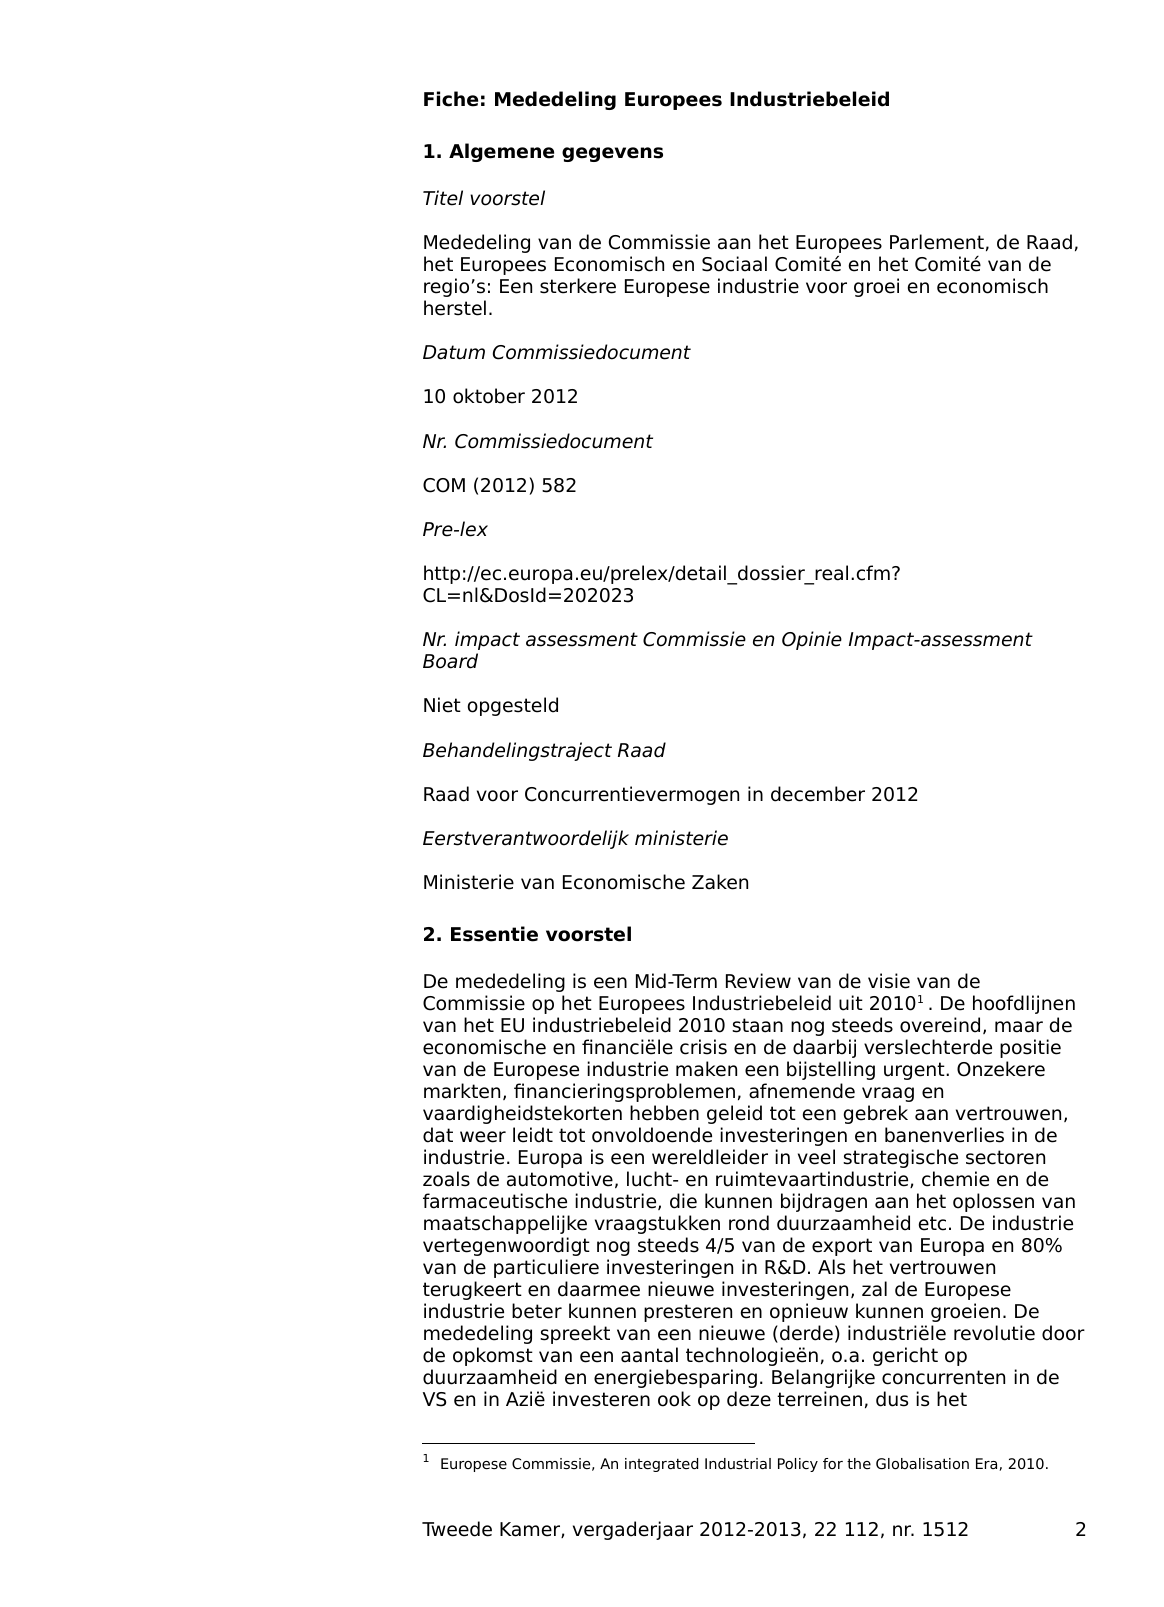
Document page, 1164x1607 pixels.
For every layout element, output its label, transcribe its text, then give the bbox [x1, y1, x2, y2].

text Mededeling van de Commissie aan het Europees Parlement, de Raad, het Europees Economisch en Sociaal Comité en het Comité van de regio’s: Een sterkere Europese industrie voor groei en economisch herstel. [422, 232, 1087, 320]
subtitle Titel voorstel [422, 188, 1087, 210]
subtitle Fiche: Mededeling Europees Industriebeleid [422, 89, 1087, 111]
subtitle Datum Commissiedocument [422, 342, 1087, 364]
text Europese Commissie, An integrated Industrial Policy for the Globalisation Era, 2010. [422, 1452, 1087, 1474]
subtitle Nr. Commissiedocument [422, 431, 1087, 453]
subtitle Behandelingstraject Raad [422, 739, 1087, 762]
subtitle Pre-lex [422, 519, 1087, 541]
subtitle 1. Algemene gegevens [422, 141, 1087, 163]
text Ministerie van Economische Zaken [422, 872, 1087, 894]
text 10 oktober 2012 [422, 386, 1087, 408]
text COM (2012) 582 [422, 475, 1087, 497]
text De mededeling is een Mid-Term Review van de visie van de Commissie op het Europees Industriebeleid uit 2010. De hoofdlijnen van het EU industriebeleid 2010 staan nog steeds overeind, maar de economische en financiële crisis en de daarbij verslechterde positie van de Europese industrie maken een bijstelling urgent. Onzekere markten, financieringsproblemen, afnemende vraag en vaardigheidstekorten hebben geleid tot een gebrek aan vertrouwen, dat weer leidt tot onvoldoende investeringen en banenverlies in de industrie. Europa is een wereldleider in veel strategische sectoren zoals de automotive, lucht- en ruimtevaartindustrie, chemie en de farmaceutische industrie, die kunnen bijdragen aan het oplossen van maatschappelijke vraagstukken rond duurzaamheid etc. De industrie vertegenwoordigt nog steeds 4/5 van de export van Europa en 80% van de particuliere investeringen in R&D. Als het vertrouwen terugkeert en daarmee nieuwe investeringen, zal de Europese industrie beter kunnen presteren en opnieuw kunnen groeien. De mededeling spreekt van een nieuwe (derde) industriële revolutie door de opkomst van een aantal technologieën, o.a. gericht op duurzaamheid en energiebesparing. Belangrijke concurrenten in de VS en in Azië investeren ook op deze terreinen, dus is het [422, 971, 1087, 1411]
text http://ec.europa.eu/prelex/detail_dossier_real.cfm?CL=nl&DosId=202023 [422, 563, 1087, 607]
text Niet opgesteld [422, 695, 1087, 717]
subtitle Eerstverantwoordelijk ministerie [422, 828, 1087, 850]
text Raad voor Concurrentievermogen in december 2012 [422, 784, 1087, 806]
subtitle 2. Essentie voorstel [422, 924, 1087, 946]
subtitle Nr. impact assessment Commissie en Opinie Impact-assessment Board [422, 629, 1087, 673]
